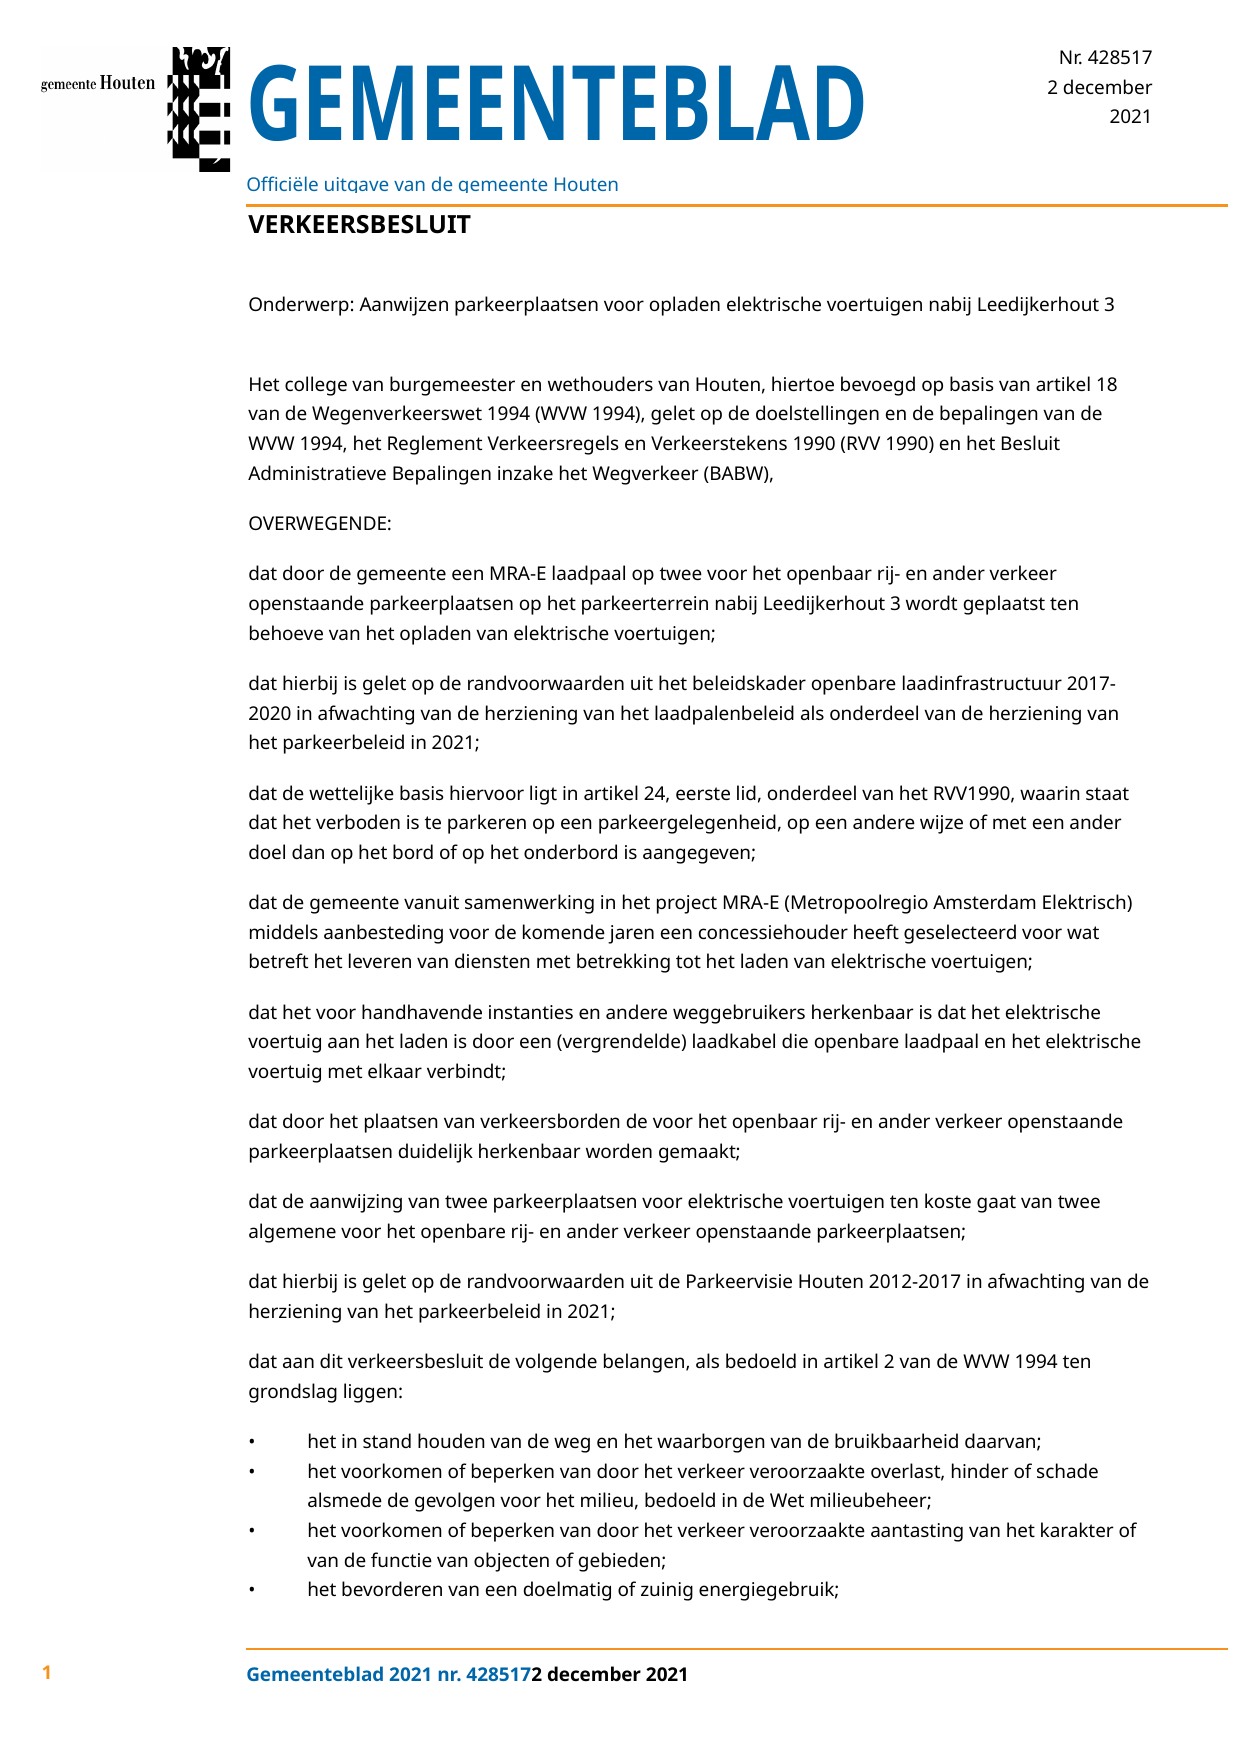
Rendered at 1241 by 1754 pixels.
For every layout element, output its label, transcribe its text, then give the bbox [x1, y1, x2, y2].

text dat aan dit verkeersbesluit de volgende belangen, als bedoeld in artikel 2 van de WVW 1994 ten grondslag liggen: [248, 1348, 1152, 1404]
picture [41, 47, 231, 172]
text dat de aanwijzing van twee parkeerplaatsen voor elektrische voertuigen ten koste gaat van twee algemene voor het openbare rij- en ander verkeer openstaande parkeerplaatsen; [248, 1188, 1152, 1244]
text VERKEERSBESLUIT [248, 207, 1152, 241]
text dat door het plaatsen van verkeersborden de voor het openbaar rij- en ander verkeer openstaande parkeerplaatsen duidelijk herkenbaar worden gemaakt; [248, 1108, 1152, 1164]
text dat de gemeente vanuit samenwerking in het project MRA-E (Metropoolregio Amsterdam Elektrisch) middels aanbesteding voor de komende jaren een concessiehouder heeft geselecteerd voor wat betreft het leveren van diensten met betrekking tot het laden van elektrische voertuigen; [248, 889, 1152, 974]
text OVERWEGENDE: [248, 510, 1152, 536]
text dat hierbij is gelet op de randvoorwaarden uit het beleidskader openbare laadinfrastructuur 2017-2020 in afwachting van de herziening van het laadpalenbeleid als onderdeel van de herziening van het parkeerbeleid in 2021; [248, 670, 1152, 755]
list het in stand houden van de weg en het waarborgen van de bruikbaarheid daarvan; [248, 1428, 1152, 1454]
list het voorkomen of beperken van door het verkeer veroorzaakte aantasting van het karakter of van de functie van objecten of gebieden; [248, 1517, 1152, 1573]
text dat het voor handhavende instanties en andere weggebruikers herkenbaar is dat het elektrische voertuig aan het laden is door een (vergrendelde) laadkabel die openbare laadpaal en het elektrische voertuig met elkaar verbindt; [248, 999, 1152, 1084]
text dat door de gemeente een MRA-E laadpaal op twee voor het openbaar rij- en ander verkeer openstaande parkeerplaatsen op het parkeerterrein nabij Leedijkerhout 3 wordt geplaatst ten behoeve van het opladen van elektrische voertuigen; [248, 561, 1152, 646]
text dat hierbij is gelet op de randvoorwaarden uit de Parkeervisie Houten 2012-2017 in afwachting van de herziening van het parkeerbeleid in 2021; [248, 1268, 1152, 1324]
list het voorkomen of beperken van door het verkeer veroorzaakte overlast, hinder of schade alsmede de gevolgen voor het milieu, bedoeld in de Wet milieubeheer; [248, 1458, 1152, 1513]
list het bevorderen van een doelmatig of zuinig energiegebruik; [248, 1576, 1152, 1602]
text Onderwerp: Aanwijzen parkeerplaatsen voor opladen elektrische voertuigen nabij Leedijkerhout 3 [248, 291, 1152, 317]
text dat de wettelijke basis hiervoor ligt in artikel 24, eerste lid, onderdeel van het RVV1990, waarin staat dat het verboden is te parkeren op een parkeergelegenheid, op een andere wijze of met een ander doel dan op het bord of op het onderbord is aangegeven; [248, 780, 1152, 865]
text Het college van burgemeester en wethouders van Houten, hiertoe bevoegd op basis van artikel 18 van de Wegenverkeerswet 1994 (WVW 1994), gelet op de doelstellingen en de bepalingen van de WVW 1994, het Reglement Verkeersregels en Verkeerstekens 1990 (RVV 1990) en het Besluit Administratieve Bepalingen inzake het Wegverkeer (BABW), [248, 371, 1152, 486]
